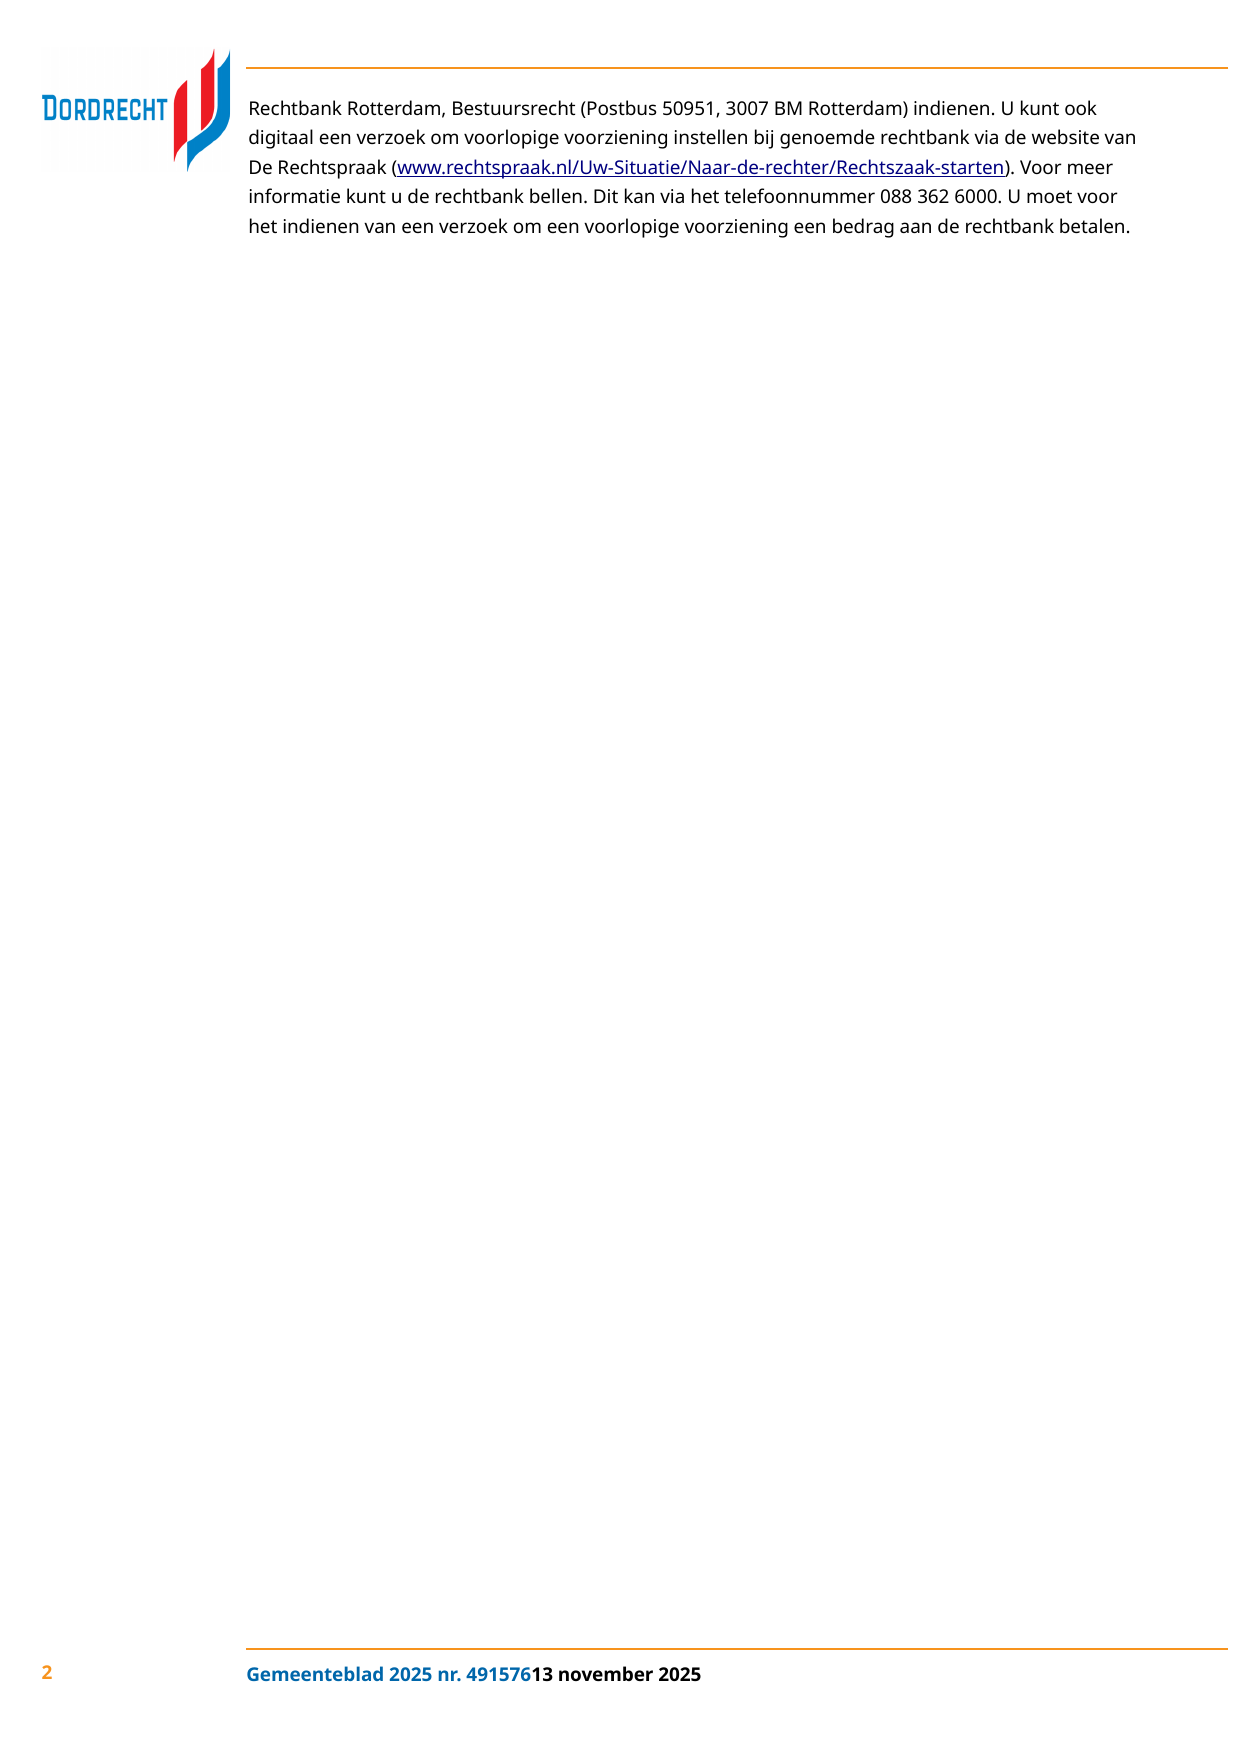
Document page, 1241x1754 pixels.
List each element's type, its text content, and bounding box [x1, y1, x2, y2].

picture [41, 47, 231, 172]
text Rechtbank Rotterdam, Bestuursrecht (Postbus 50951, 3007 BM Rotterdam) indienen. U kunt ook digitaal een verzoek om voorlopige voorziening instellen bij genoemde rechtbank via de website van De Rechtspraak (www.rechtspraak.nl/Uw-Situatie/Naar-de-rechter/Rechtszaak-starten). Voor meer informatie kunt u de rechtbank bellen. Dit kan via het telefoonnummer 088 362 6000. U moet voor het indienen van een verzoek om een voorlopige voorziening een bedrag aan de rechtbank betalen. [248, 95, 1152, 239]
